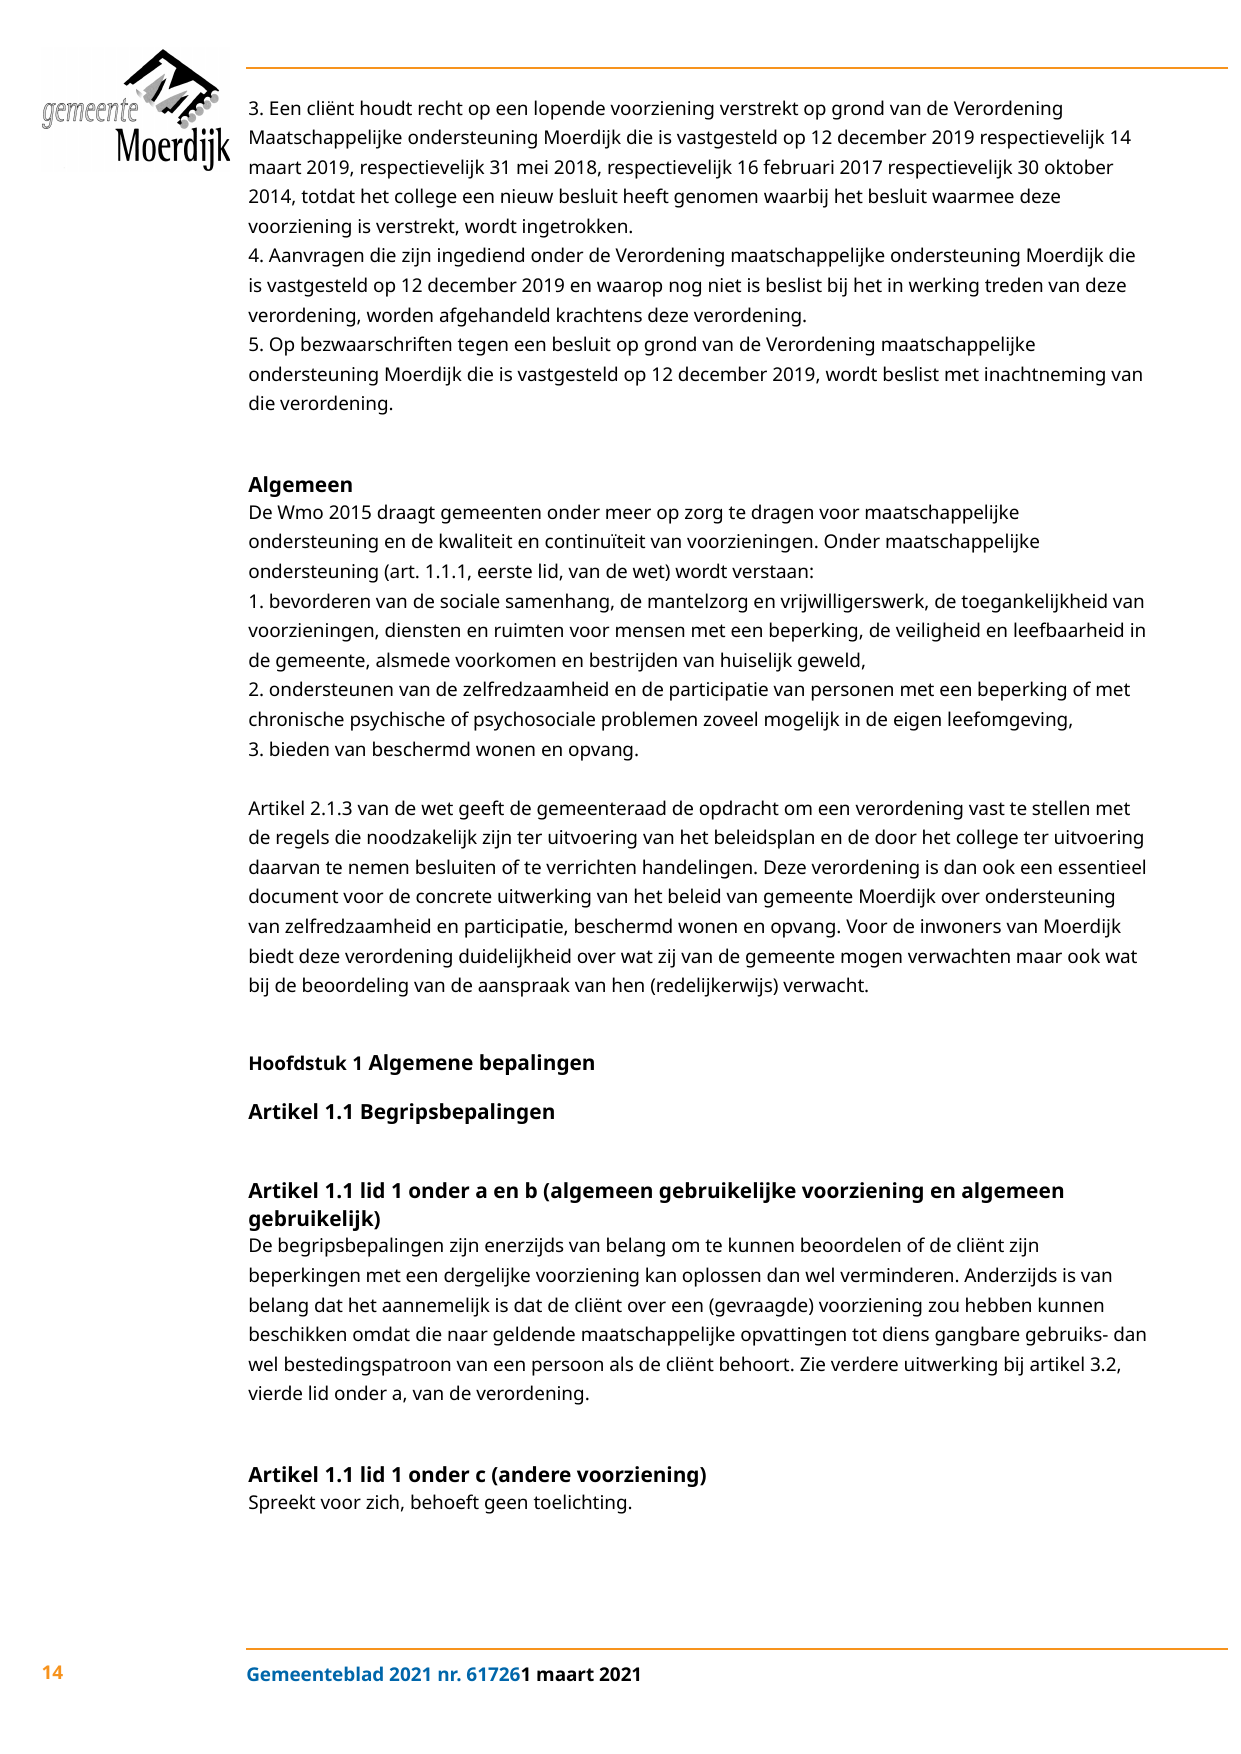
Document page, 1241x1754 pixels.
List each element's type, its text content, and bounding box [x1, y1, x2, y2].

text 4. Aanvragen die zijn ingediend onder de Verordening maatschappelijke ondersteuning Moerdijk die is vastgesteld op 12 december 2019 en waarop nog niet is beslist bij het in werking treden van deze verordening, worden afgehandeld krachtens deze verordening. [248, 243, 1152, 328]
text 1. bevorderen van de sociale samenhang, de mantelzorg en vrijwilligerswerk, de toegankelijkheid van voorzieningen, diensten en ruimten voor mensen met een beperking, de veiligheid en leefbaarheid in de gemeente, alsmede voorkomen en bestrijden van huiselijk geweld, [248, 588, 1152, 673]
text De begripsbepalingen zijn enerzijds van belang om te kunnen beoordelen of de cliënt zijn beperkingen met een dergelijke voorziening kan oplossen dan wel verminderen. Anderzijds is van belang dat het aannemelijk is dat de cliënt over een (gevraagde) voorziening zou hebben kunnen beschikken omdat die naar geldende maatschappelijke opvattingen tot diens gangbare gebruiks- dan wel bestedingspatroon van een persoon als de cliënt behoort. Zie verdere uitwerking bij artikel 3.2, vierde lid onder a, van de verordening. [248, 1233, 1152, 1406]
text Algemeen [248, 471, 1152, 499]
text Artikel 1.1 lid 1 onder c (andere voorziening) [248, 1461, 1152, 1489]
picture [41, 47, 231, 172]
text 2. ondersteunen van de zelfredzaamheid en de participatie van personen met een beperking of met chronische psychische of psychosociale problemen zoveel mogelijk in de eigen leefomgeving, [248, 677, 1152, 732]
text Hoofdstuk 1 Algemene bepalingen [248, 1048, 1152, 1076]
text Spreekt voor zich, behoeft geen toelichting. [248, 1489, 1152, 1515]
text 3. bieden van beschermd wonen en opvang. [248, 736, 1152, 761]
text De Wmo 2015 draagt gemeenten onder meer op zorg te dragen voor maatschappelijke ondersteuning en de kwaliteit en continuïteit van voorzieningen. Onder maatschappelijke ondersteuning (art. 1.1.1, eerste lid, van de wet) wordt verstaan: [248, 499, 1152, 584]
text Artikel 2.1.3 van de wet geeft de gemeenteraad de opdracht om een verordening vast te stellen met de regels die noodzakelijk zijn ter uitvoering van het beleidsplan en de door het college ter uitvoering daarvan te nemen besluiten of te verrichten handelingen. Deze verordening is dan ook een essentieel document voor de concrete uitwerking van het beleid van gemeente Moerdijk over ondersteuning van zelfredzaamheid en participatie, beschermd wonen en opvang. Voor de inwoners van Moerdijk biedt deze verordening duidelijkheid over wat zij van de gemeente mogen verwachten maar ook wat bij de beoordeling van de aanspraak van hen (redelijkerwijs) verwacht. [248, 795, 1152, 998]
text Artikel 1.1 Begripsbepalingen [248, 1097, 1152, 1125]
text Artikel 1.1 lid 1 onder a en b (algemeen gebruikelijke voorziening en algemeen gebruikelijk) [248, 1176, 1152, 1233]
text 5. Op bezwaarschriften tegen een besluit op grond van de Verordening maatschappelijke ondersteuning Moerdijk die is vastgesteld op 12 december 2019, wordt beslist met inachtneming van die verordening. [248, 331, 1152, 416]
text 3. Een cliënt houdt recht op een lopende voorziening verstrekt op grond van de Verordening Maatschappelijke ondersteuning Moerdijk die is vastgesteld op 12 december 2019 respectievelijk 14 maart 2019, respectievelijk 31 mei 2018, respectievelijk 16 februari 2017 respectievelijk 30 oktober 2014, totdat het college een nieuw besluit heeft genomen waarbij het besluit waarmee deze voorziening is verstrekt, wordt ingetrokken. [248, 95, 1152, 239]
